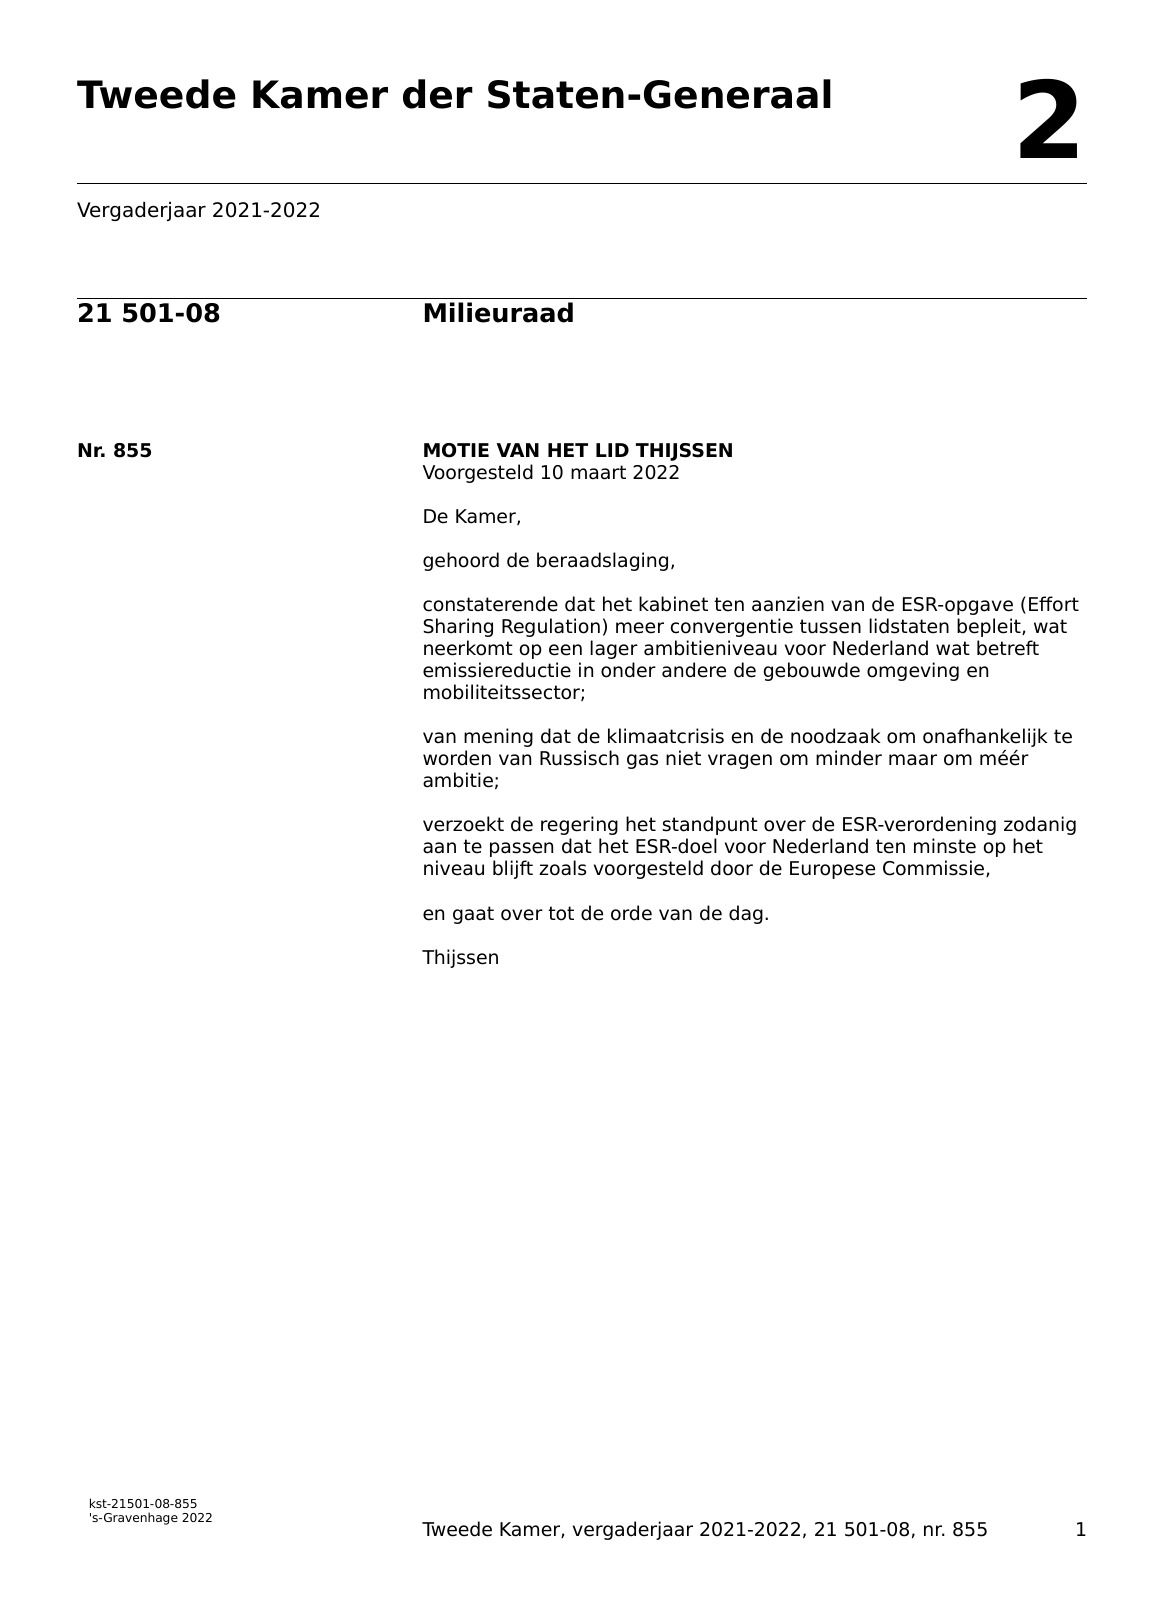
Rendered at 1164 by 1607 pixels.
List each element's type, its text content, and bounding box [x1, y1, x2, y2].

text De Kamer, [422, 506, 1087, 528]
text constaterende dat het kabinet ten aanzien van de ESR-opgave (Effort Sharing Regulation) meer convergentie tussen lidstaten bepleit, wat neerkomt op een lager ambitieniveau voor Nederland wat betreft emissiereductie in onder andere de gebouwde omgeving en mobiliteitssector; [422, 594, 1087, 704]
text van mening dat de klimaatcrisis en de noodzaak om onafhankelijk te worden van Russisch gas niet vragen om minder maar om méér ambitie; [422, 726, 1087, 792]
subtitle Nr. 855 MOTIE VAN HET LID THIJSSEN [77, 440, 1087, 462]
text gehoord de beraadslaging, [422, 550, 1087, 572]
text Voorgesteld 10 maart 2022 [422, 462, 1087, 484]
text 's-Gravenhage 2022 [88, 1511, 323, 1525]
subtitle 21 501-08 Milieuraad [77, 299, 1087, 329]
text en gaat over tot de orde van de dag. [422, 902, 1087, 924]
text verzoekt de regering het standpunt over de ESR-verordening zodanig aan te passen dat het ESR-doel voor Nederland ten minste op het niveau blijft zoals voorgesteld door de Europese Commissie, [422, 814, 1087, 880]
table_header Tweede Kamer der Staten-Generaal [77, 59, 886, 183]
table_header 2 [886, 59, 1087, 183]
text Thijssen [422, 947, 1087, 969]
table_cell Vergaderjaar 2021-2022 [77, 184, 1087, 298]
text kst-21501-08-855 [88, 1497, 323, 1511]
